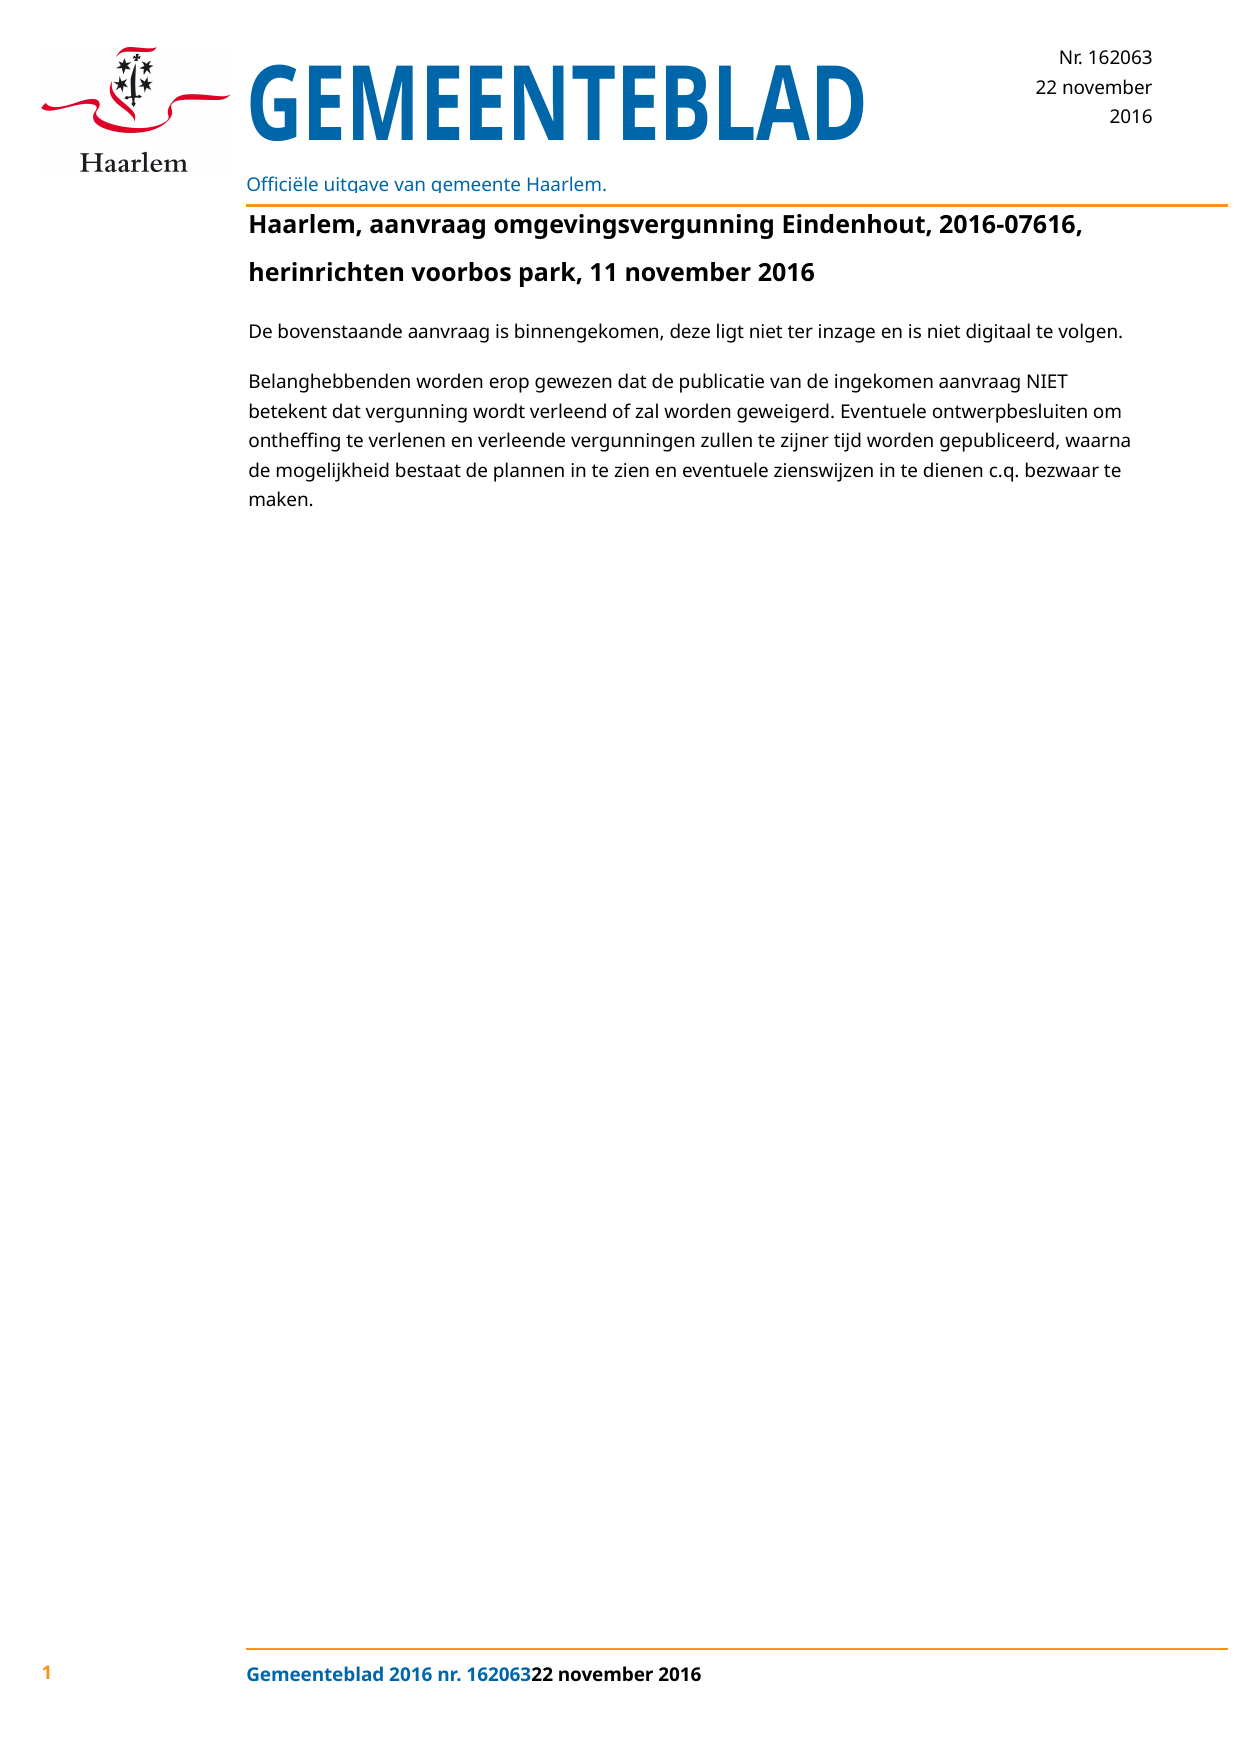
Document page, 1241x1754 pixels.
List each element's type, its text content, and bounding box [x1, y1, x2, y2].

text Belanghebbenden worden erop gewezen dat de publicatie van de ingekomen aanvraag NIET betekent dat vergunning wordt verleend of zal worden geweigerd. Eventuele ontwerpbesluiten om ontheffing te verlenen en verleende vergunningen zullen te zijner tijd worden gepubliceerd, waarna de mogelijkheid bestaat de plannen in te zien en eventuele zienswijzen in te dienen c.q. bezwaar te maken. [248, 368, 1152, 512]
text Haarlem, aanvraag omgevingsvergunning Eindenhout, 2016-07616, herinrichten voorbos park, 11 november 2016 [248, 207, 1152, 288]
text De bovenstaande aanvraag is binnengekomen, deze ligt niet ter inzage en is niet digitaal te volgen. [248, 318, 1152, 344]
picture [41, 47, 231, 172]
